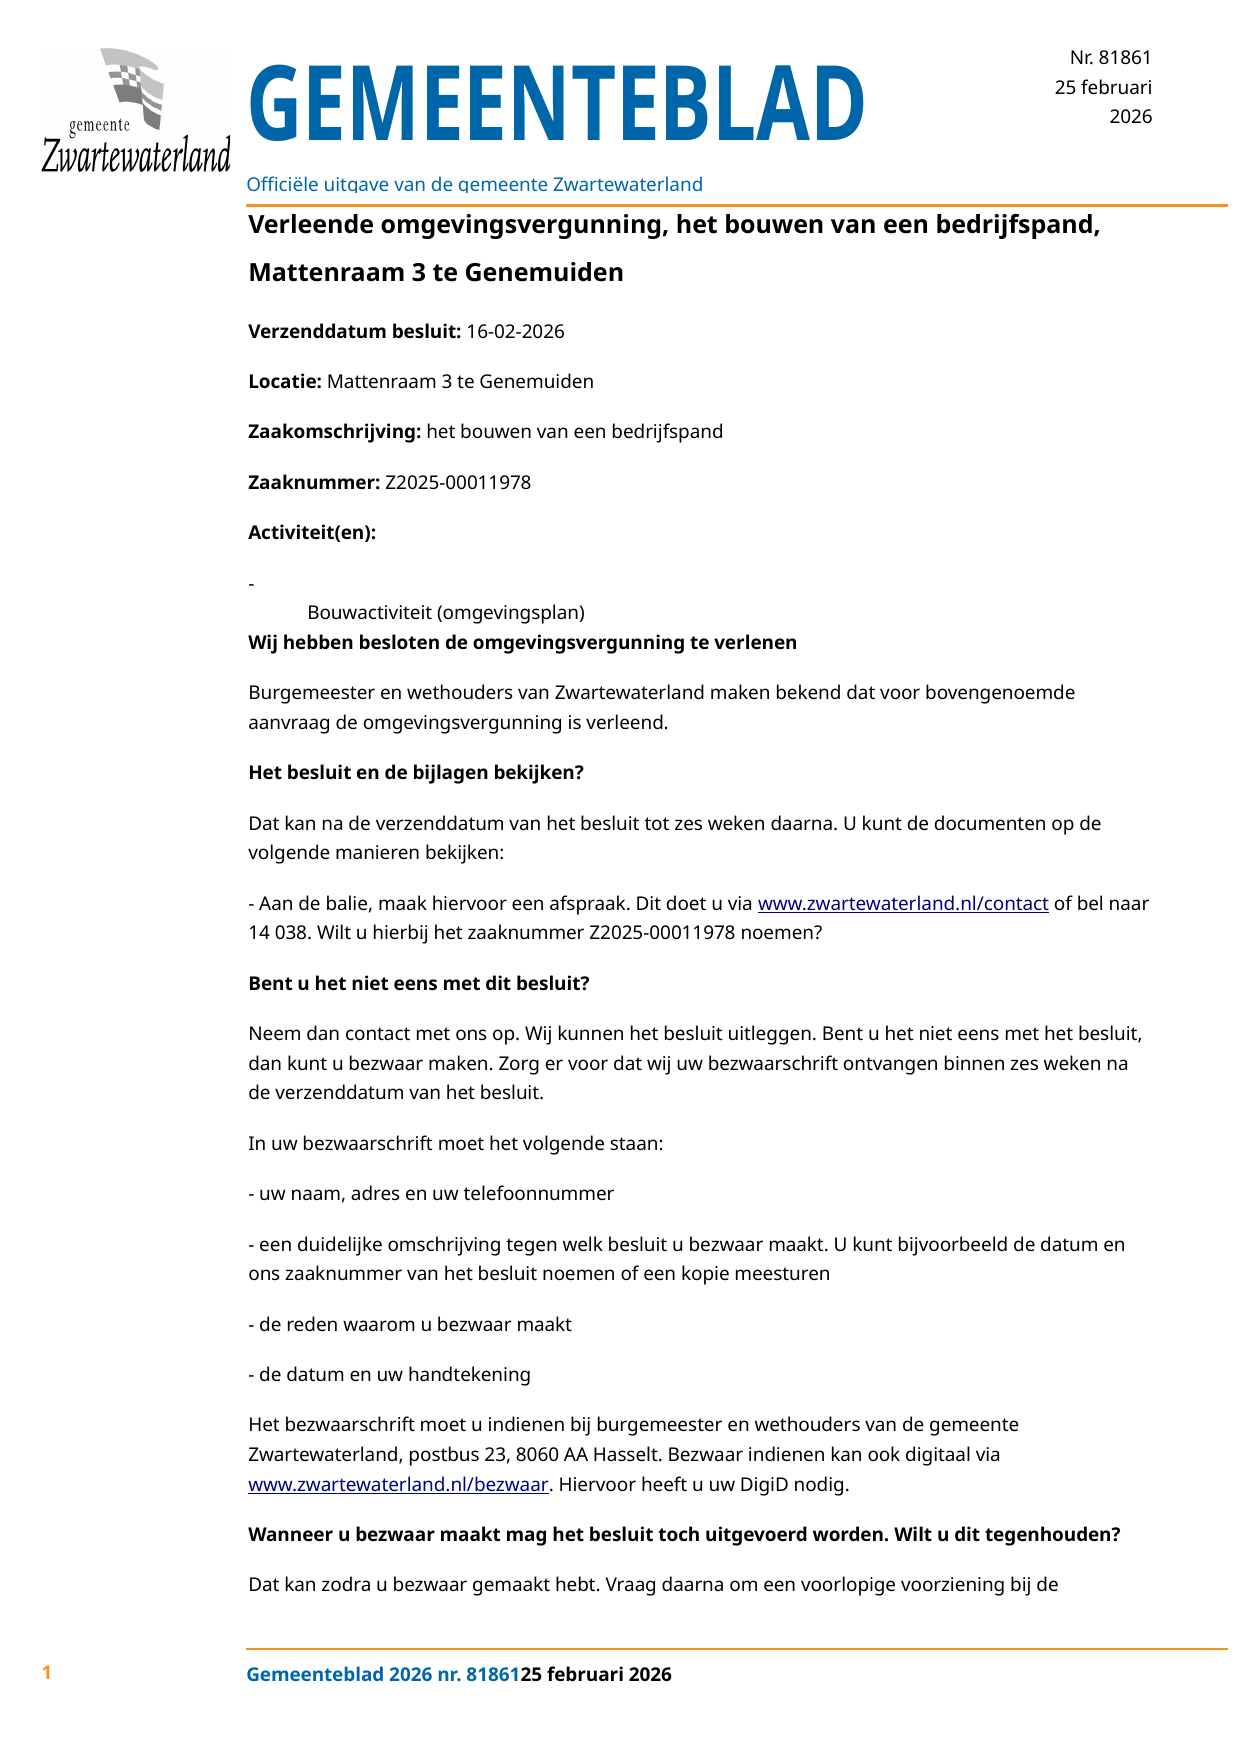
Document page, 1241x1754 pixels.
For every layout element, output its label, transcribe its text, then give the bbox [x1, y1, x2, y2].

text In uw bezwaarschrift moet het volgende staan: [248, 1130, 1152, 1156]
text Dat kan na de verzenddatum van het besluit tot zes weken daarna. U kunt de documenten op de volgende manieren bekijken: [248, 810, 1152, 865]
text Dat kan zodra u bezwaar gemaakt hebt. Vraag daarna om een voorlopige voorziening bij de [248, 1572, 1152, 1597]
text Wanneer u bezwaar maakt mag het besluit toch uitgevoerd worden. Wilt u dit tegenhouden? [248, 1521, 1152, 1547]
text Activiteit(en): [248, 519, 1152, 545]
text Verzenddatum besluit: 16-02-2026 [248, 318, 1152, 344]
text - een duidelijke omschrijving tegen welk besluit u bezwaar maakt. U kunt bijvoorbeeld de datum en ons zaaknummer van het besluit noemen of een kopie meesturen [248, 1231, 1152, 1286]
text Locatie: Mattenraam 3 te Genemuiden [248, 368, 1152, 394]
text Bent u het niet eens met dit besluit? [248, 970, 1152, 996]
picture [41, 47, 231, 172]
text - uw naam, adres en uw telefoonnummer [248, 1180, 1152, 1206]
text Zaakomschrijving: het bouwen van een bedrijfspand [248, 419, 1152, 444]
text - de datum en uw handtekening [248, 1361, 1152, 1387]
text Verleende omgevingsvergunning, het bouwen van een bedrijfspand, Mattenraam 3 te Genemuiden [248, 207, 1152, 288]
text Zaaknummer: Z2025-00011978 [248, 469, 1152, 495]
list Bouwactiviteit (omgevingsplan) [248, 599, 1152, 625]
text Het bezwaarschrift moet u indienen bij burgemeester en wethouders van de gemeente Zwartewaterland, postbus 23, 8060 AA Hasselt. Bezwaar indienen kan ook digitaal via www.zwartewaterland.nl/bezwaar. Hiervoor heeft u uw DigiD nodig. [248, 1412, 1152, 1497]
text Burgemeester en wethouders van Zwartewaterland maken bekend dat voor bovengenoemde aanvraag de omgevingsvergunning is verleend. [248, 679, 1152, 735]
text Het besluit en de bijlagen bekijken? [248, 759, 1152, 785]
text - Aan de balie, maak hiervoor een afspraak. Dit doet u via www.zwartewaterland.nl/contact of bel naar 14 038. Wilt u hierbij het zaaknummer Z2025-00011978 noemen? [248, 890, 1152, 945]
text Wij hebben besloten de omgevingsvergunning te verlenen [248, 629, 1152, 655]
text - de reden waarom u bezwaar maakt [248, 1311, 1152, 1337]
text Neem dan contact met ons op. Wij kunnen het besluit uitleggen. Bent u het niet eens met het besluit, dan kunt u bezwaar maken. Zorg er voor dat wij uw bezwaarschrift ontvangen binnen zes weken na de verzenddatum van het besluit. [248, 1020, 1152, 1105]
